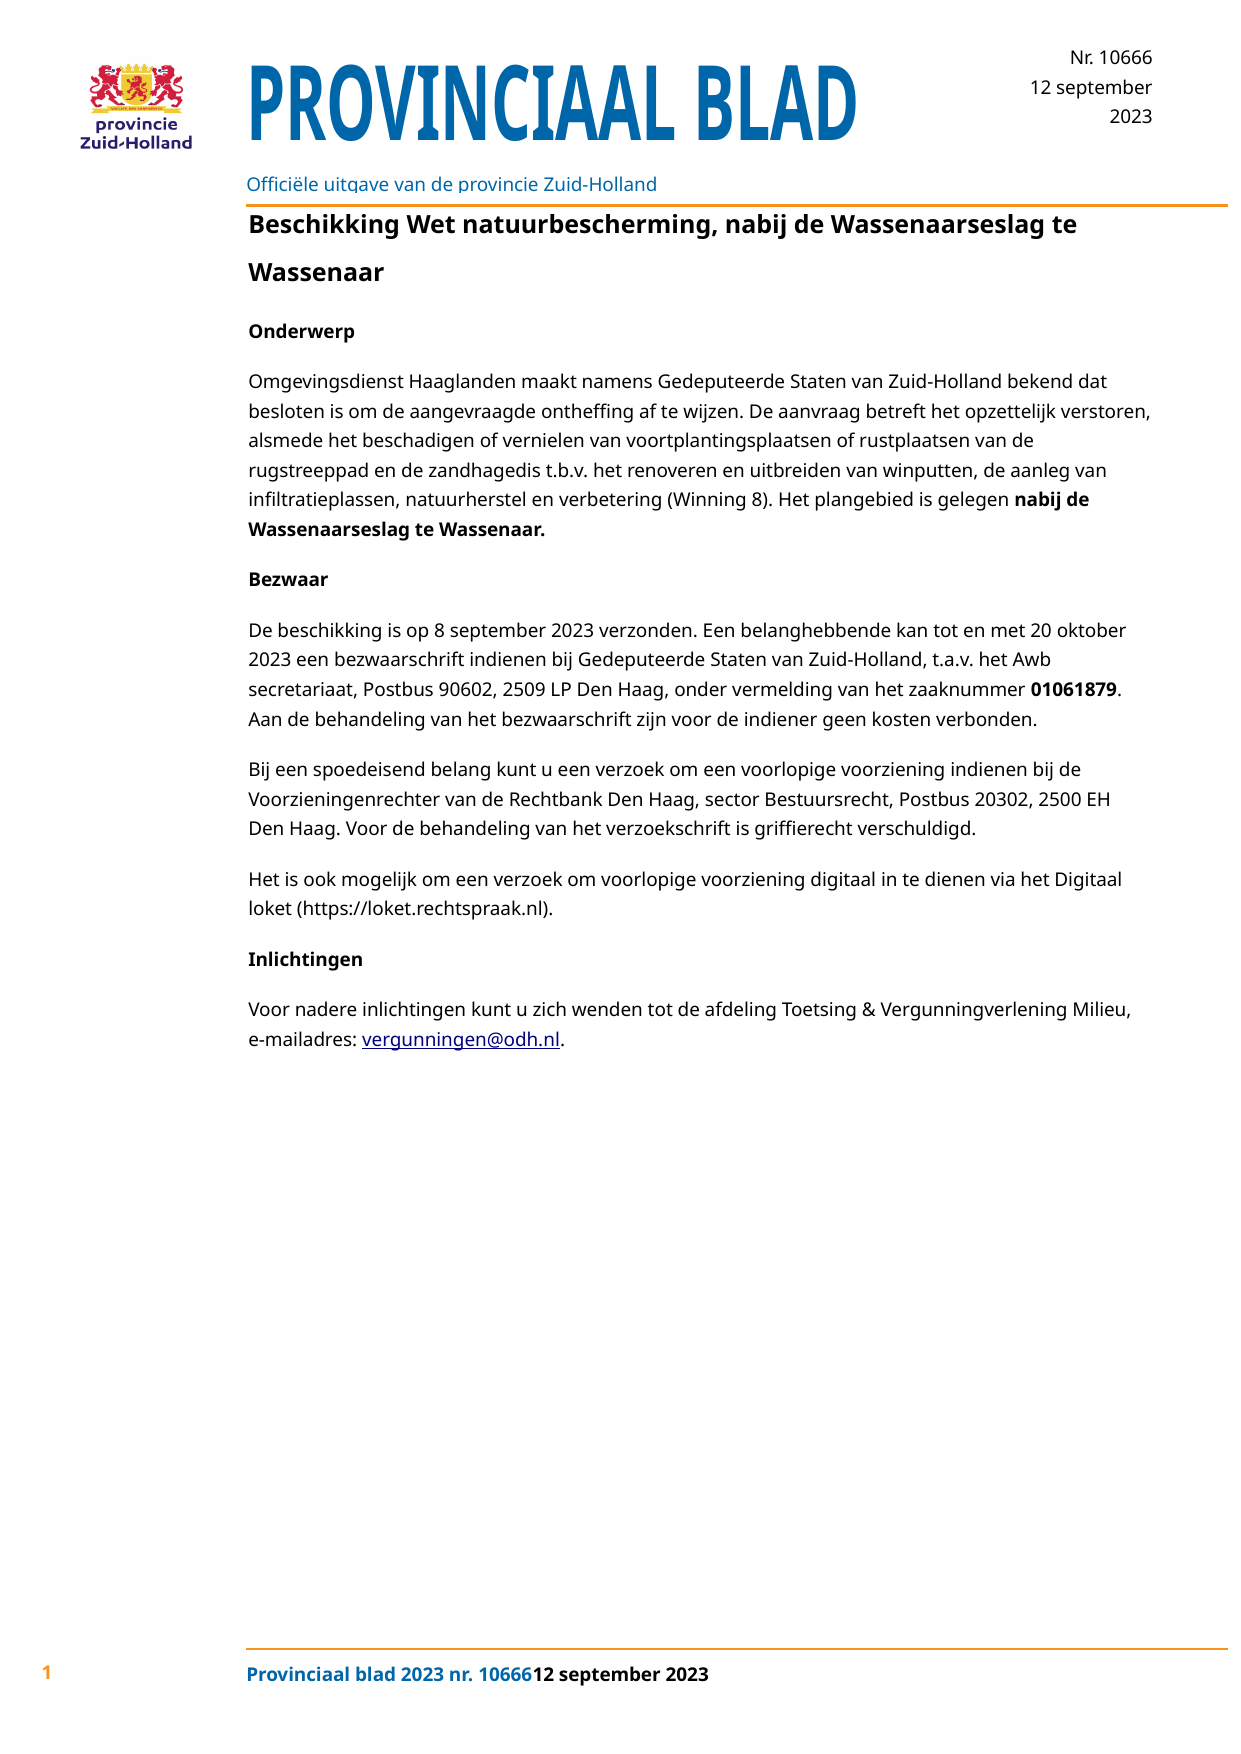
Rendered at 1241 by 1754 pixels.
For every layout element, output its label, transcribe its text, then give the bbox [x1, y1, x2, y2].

text Inlichtingen [248, 946, 1152, 972]
text De beschikking is op 8 september 2023 verzonden. Een belanghebbende kan tot en met 20 oktober 2023 een bezwaarschrift indienen bij Gedeputeerde Staten van Zuid-Holland, t.a.v. het Awb secretariaat, Postbus 90602, 2509 LP Den Haag, onder vermelding van het zaaknummer 01061879. Aan de behandeling van het bezwaarschrift zijn voor de indiener geen kosten verbonden. [248, 617, 1152, 732]
text Voor nadere inlichtingen kunt u zich wenden tot de afdeling Toetsing & Vergunningverlening Milieu, e-mailadres: vergunningen@odh.nl. [248, 996, 1152, 1052]
text Omgevingsdienst Haaglanden maakt namens Gedeputeerde Staten van Zuid-Holland bekend dat besloten is om de aangevraagde ontheffing af te wijzen. De aanvraag betreft het opzettelijk verstoren, alsmede het beschadigen of vernielen van voortplantingsplaatsen of rustplaatsen van de rugstreeppad en de zandhagedis t.b.v. het renoveren en uitbreiden van winputten, de aanleg van infiltratieplassen, natuurherstel en verbetering (Winning 8). Het plangebied is gelegen nabij de Wassenaarseslag te Wassenaar. [248, 368, 1152, 542]
text Onderwerp [248, 318, 1152, 344]
text Bezwaar [248, 567, 1152, 592]
text Het is ook mogelijk om een verzoek om voorlopige voorziening digitaal in te dienen via het Digitaal loket (https://loket.rechtspraak.nl). [248, 866, 1152, 921]
text Bij een spoedeisend belang kunt u een verzoek om een voorlopige voorziening indienen bij de Voorzieningenrechter van de Rechtbank Den Haag, sector Bestuursrecht, Postbus 20302, 2500 EH Den Haag. Voor de behandeling van het verzoekschrift is griffierecht verschuldigd. [248, 756, 1152, 841]
picture [41, 47, 231, 172]
text Beschikking Wet natuurbescherming, nabij de Wassenaarseslag te Wassenaar [248, 207, 1152, 288]
